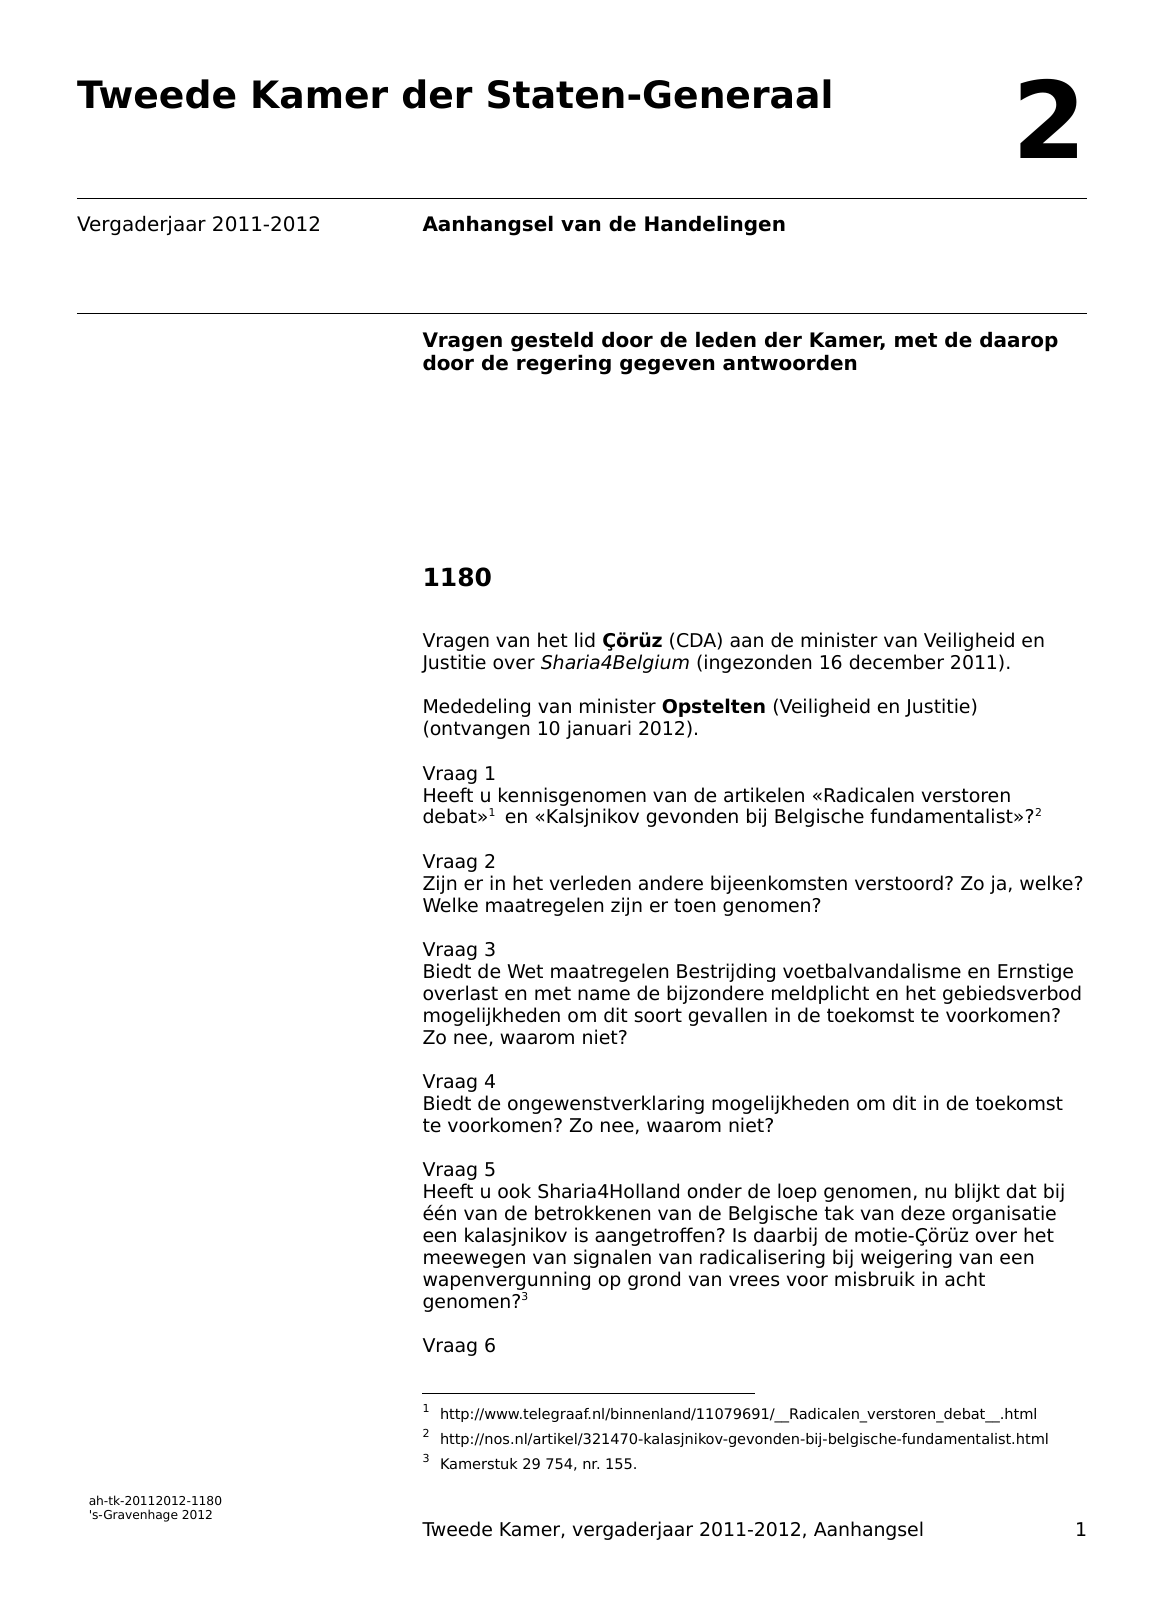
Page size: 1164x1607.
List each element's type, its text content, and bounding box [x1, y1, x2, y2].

text Biedt de ongewenstverklaring mogelijkheden om dit in de toekomst te voorkomen? Zo nee, waarom niet? [422, 1093, 1087, 1137]
text Kamerstuk 29 754, nr. 155. [422, 1452, 1087, 1474]
text Mededeling van minister Opstelten (Veiligheid en Justitie) (ontvangen 10 januari 2012). [422, 696, 1087, 740]
text Vraag 3 [422, 939, 1087, 961]
text Vraag 6 [422, 1335, 1087, 1357]
text Vraag 4 [422, 1071, 1087, 1093]
text Vraag 5 [422, 1159, 1087, 1181]
table_header 2 [886, 59, 1087, 198]
text Heeft u ook Sharia4Holland onder de loep genomen, nu blijkt dat bij één van de betrokkenen van de Belgische tak van deze organisatie een kalasjnikov is aangetroffen? Is daarbij de motie-Çörüz over het meewegen van signalen van radicalisering bij weigering van een wapenvergunning op grond van vrees voor misbruik in acht genomen? [422, 1181, 1087, 1313]
text http://nos.nl/artikel/321470-kalasjnikov-gevonden-bij-belgische-fundamentalist.html [422, 1427, 1087, 1449]
table_cell Aanhangsel van de Handelingen [422, 199, 1087, 313]
text 's-Gravenhage 2012 [88, 1508, 323, 1522]
text http://www.telegraaf.nl/binnenland/11079691/__Radicalen_verstoren_debat__.html [422, 1402, 1087, 1424]
text Vraag 2 [422, 851, 1087, 873]
table_cell [77, 314, 422, 375]
text Zijn er in het verleden andere bijeenkomsten verstoord? Zo ja, welke? Welke maatregelen zijn er toen genomen? [422, 873, 1087, 917]
text Vragen van het lid Çörüz (CDA) aan de minister van Veiligheid en Justitie over Sharia4Belgium (ingezonden 16 december 2011). [422, 630, 1087, 674]
text Biedt de Wet maatregelen Bestrijding voetbalvandalisme en Ernstige overlast en met name de bijzondere meldplicht en het gebiedsverbod mogelijkheden om dit soort gevallen in de toekomst te voorkomen? Zo nee, waarom niet? [422, 961, 1087, 1049]
text 1180 [422, 563, 1087, 592]
table_header Tweede Kamer der Staten-Generaal [77, 59, 886, 198]
text Heeft u kennisgenomen van de artikelen «Radicalen verstoren debat» en «Kalsjnikov gevonden bij Belgische fundamentalist»? [422, 784, 1087, 828]
text Vraag 1 [422, 762, 1087, 784]
table_cell Vergaderjaar 2011-2012 [77, 199, 422, 313]
table_cell Vragen gesteld door de leden der Kamer, met de daarop door de regering gegeven antwoorden [422, 314, 1087, 375]
text ah-tk-20112012-1180 [88, 1494, 323, 1508]
